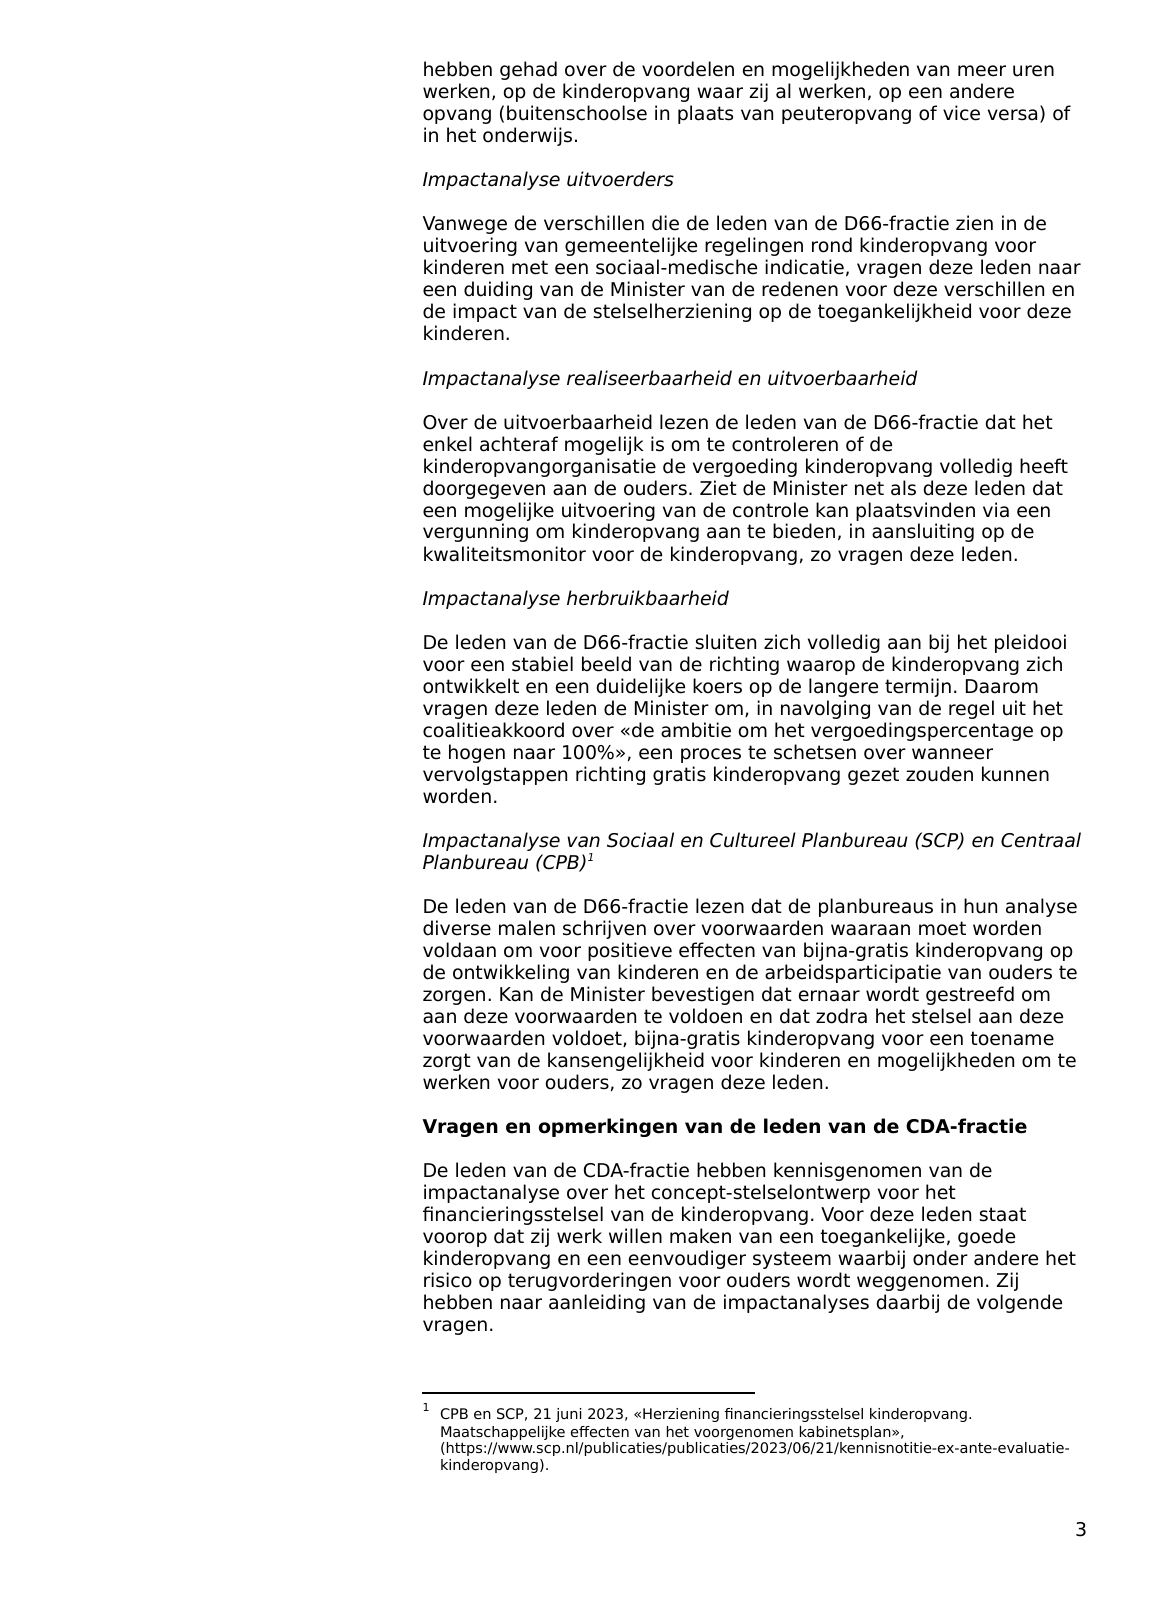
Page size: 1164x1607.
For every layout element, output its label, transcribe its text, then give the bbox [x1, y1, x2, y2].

text De leden van de D66-fractie sluiten zich volledig aan bij het pleidooi voor een stabiel beeld van de richting waarop de kinderopvang zich ontwikkelt en een duidelijke koers op de langere termijn. Daarom vragen deze leden de Minister om, in navolging van de regel uit het coalitieakkoord over «de ambitie om het vergoedingspercentage op te hogen naar 100%», een proces te schetsen over wanneer vervolgstappen richting gratis kinderopvang gezet zouden kunnen worden. [422, 632, 1087, 808]
text Over de uitvoerbaarheid lezen de leden van de D66-fractie dat het enkel achteraf mogelijk is om te controleren of de kinderopvangorganisatie de vergoeding kinderopvang volledig heeft doorgegeven aan de ouders. Ziet de Minister net als deze leden dat een mogelijke uitvoering van de controle kan plaatsvinden via een vergunning om kinderopvang aan te bieden, in aansluiting op de kwaliteitsmonitor voor de kinderopvang, zo vragen deze leden. [422, 412, 1087, 565]
subtitle Vragen en opmerkingen van de leden van de CDA-fractie [422, 1116, 1087, 1138]
subtitle Impactanalyse realiseerbaarheid en uitvoerbaarheid [422, 367, 1087, 389]
text Vanwege de verschillen die de leden van de D66-fractie zien in de uitvoering van gemeentelijke regelingen rond kinderopvang voor kinderen met een sociaal-medische indicatie, vragen deze leden naar een duiding van de Minister van de redenen voor deze verschillen en de impact van de stelselherziening op de toegankelijkheid voor deze kinderen. [422, 213, 1087, 345]
subtitle Impactanalyse uitvoerders [422, 169, 1087, 191]
text De leden van de CDA-fractie hebben kennisgenomen van de impactanalyse over het concept-stelselontwerp voor het financieringsstelsel van de kinderopvang. Voor deze leden staat voorop dat zij werk willen maken van een toegankelijke, goede kinderopvang en een eenvoudiger systeem waarbij onder andere het risico op terugvorderingen voor ouders wordt weggenomen. Zij hebben naar aanleiding van de impactanalyses daarbij de volgende vragen. [422, 1160, 1087, 1336]
subtitle Impactanalyse herbruikbaarheid [422, 588, 1087, 609]
text De leden van de D66-fractie lezen dat de planbureaus in hun analyse diverse malen schrijven over voorwaarden waaraan moet worden voldaan om voor positieve effecten van bijna-gratis kinderopvang op de ontwikkeling van kinderen en de arbeidsparticipatie van ouders te zorgen. Kan de Minister bevestigen dat ernaar wordt gestreefd om aan deze voorwaarden te voldoen en dat zodra het stelsel aan deze voorwaarden voldoet, bijna-gratis kinderopvang voor een toename zorgt van de kansengelijkheid voor kinderen en mogelijkheden om te werken voor ouders, zo vragen deze leden. [422, 896, 1087, 1094]
text CPB en SCP, 21 juni 2023, «Herziening financieringsstelsel kinderopvang. Maatschappelijke effecten van het voorgenomen kabinetsplan», (https://www.scp.nl/publicaties/publicaties/2023/06/21/kennisnotitie-ex-ante-evaluatie-kinderopvang). [422, 1402, 1087, 1474]
text hebben gehad over de voordelen en mogelijkheden van meer uren werken, op de kinderopvang waar zij al werken, op een andere opvang (buitenschoolse in plaats van peuteropvang of vice versa) of in het onderwijs. [422, 59, 1087, 147]
subtitle Impactanalyse van Sociaal en Cultureel Planbureau (SCP) en Centraal Planbureau (CPB) [422, 830, 1087, 874]
